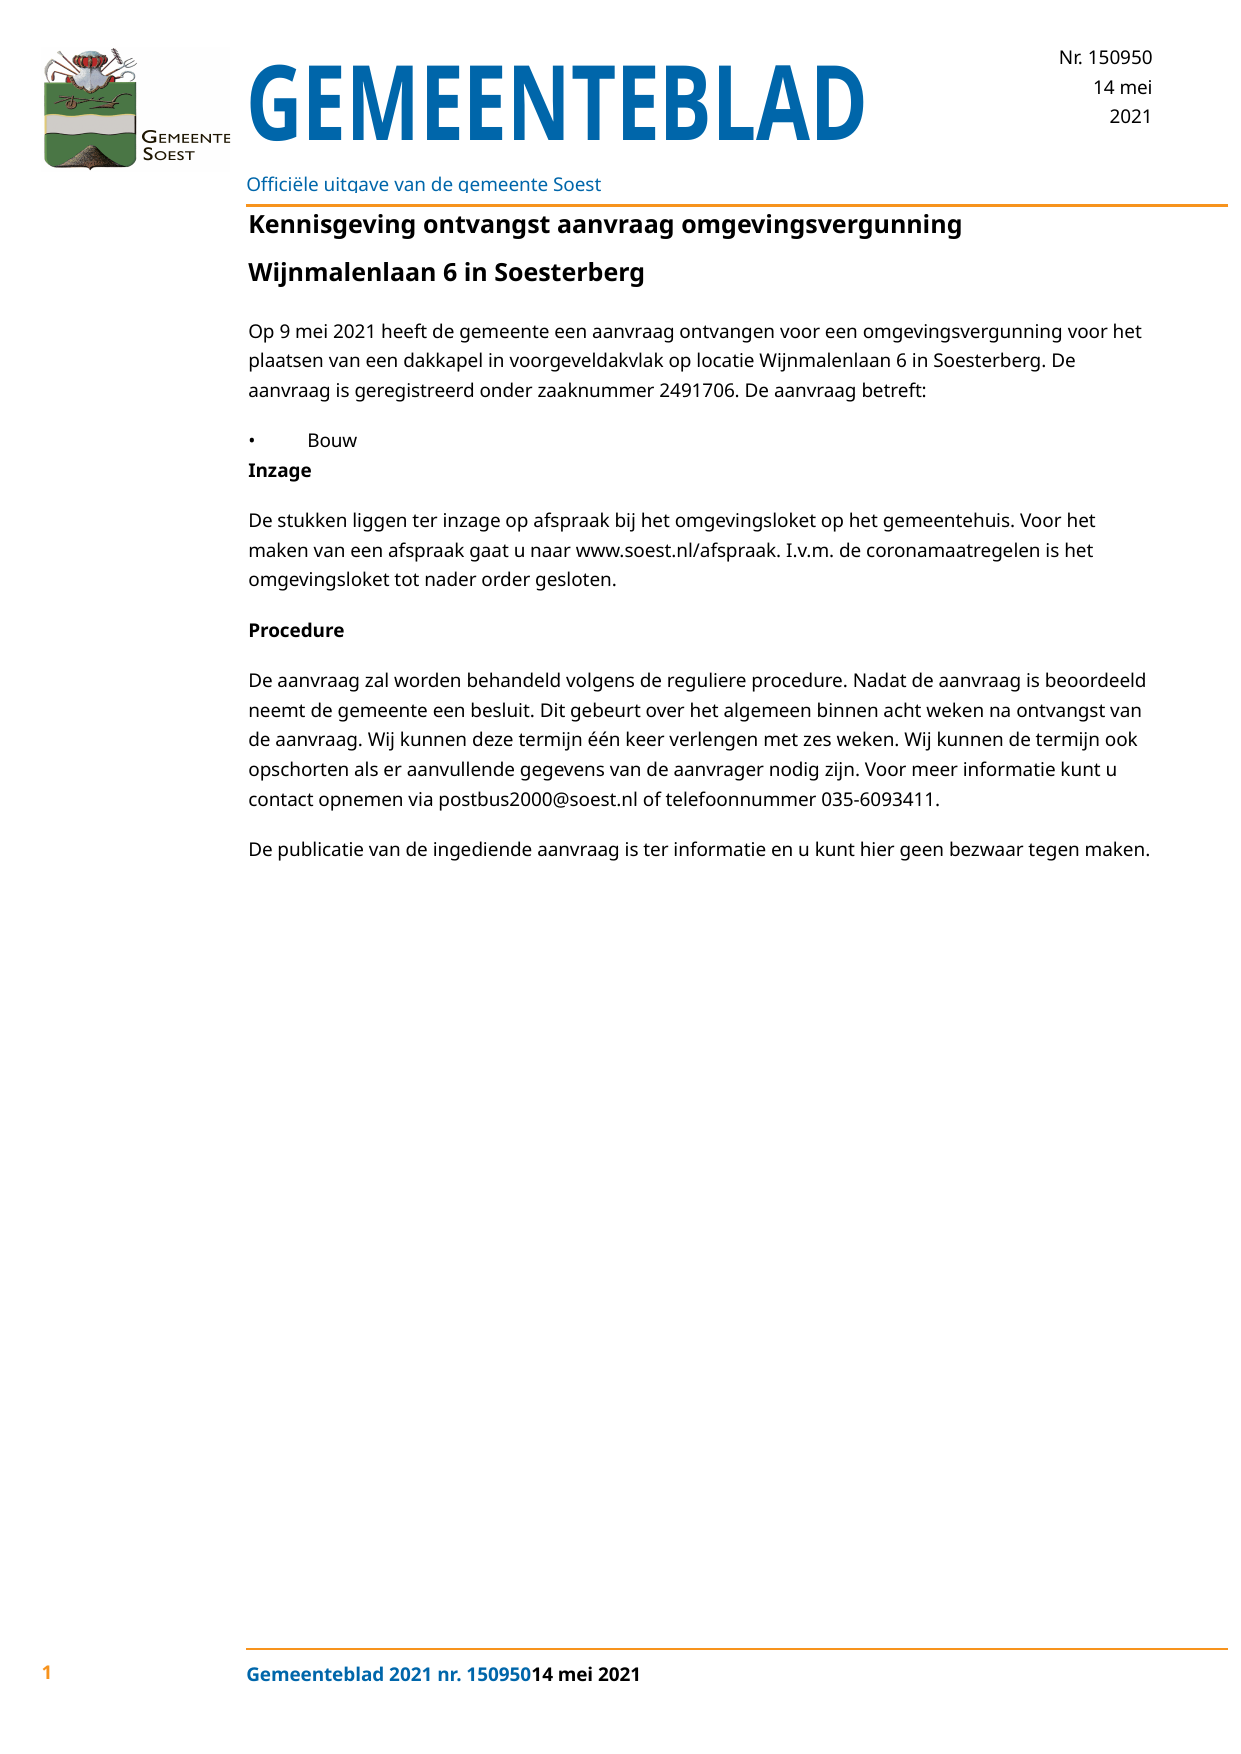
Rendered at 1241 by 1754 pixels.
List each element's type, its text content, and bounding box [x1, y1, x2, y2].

text Inzage [248, 457, 1152, 483]
picture [41, 47, 231, 172]
text De stukken liggen ter inzage op afspraak bij het omgevingsloket op het gemeentehuis. Voor het maken van een afspraak gaat u naar www.soest.nl/afspraak. I.v.m. de coronamaatregelen is het omgevingsloket tot nader order gesloten. [248, 507, 1152, 592]
list Bouw [248, 427, 1152, 453]
text Procedure [248, 617, 1152, 643]
text De aanvraag zal worden behandeld volgens de reguliere procedure. Nadat de aanvraag is beoordeeld neemt de gemeente een besluit. Dit gebeurt over het algemeen binnen acht weken na ontvangst van de aanvraag. Wij kunnen deze termijn één keer verlengen met zes weken. Wij kunnen de termijn ook opschorten als er aanvullende gegevens van de aanvrager nodig zijn. Voor meer informatie kunt u contact opnemen via postbus2000@soest.nl of telefoonnummer 035-6093411. [248, 667, 1152, 812]
text De publicatie van de ingediende aanvraag is ter informatie en u kunt hier geen bezwaar tegen maken. [248, 836, 1152, 862]
text Kennisgeving ontvangst aanvraag omgevingsvergunning Wijnmalenlaan 6 in Soesterberg [248, 207, 1152, 288]
text Op 9 mei 2021 heeft de gemeente een aanvraag ontvangen voor een omgevingsvergunning voor het plaatsen van een dakkapel in voorgeveldakvlak op locatie Wijnmalenlaan 6 in Soesterberg. De aanvraag is geregistreerd onder zaaknummer 2491706. De aanvraag betreft: [248, 318, 1152, 403]
